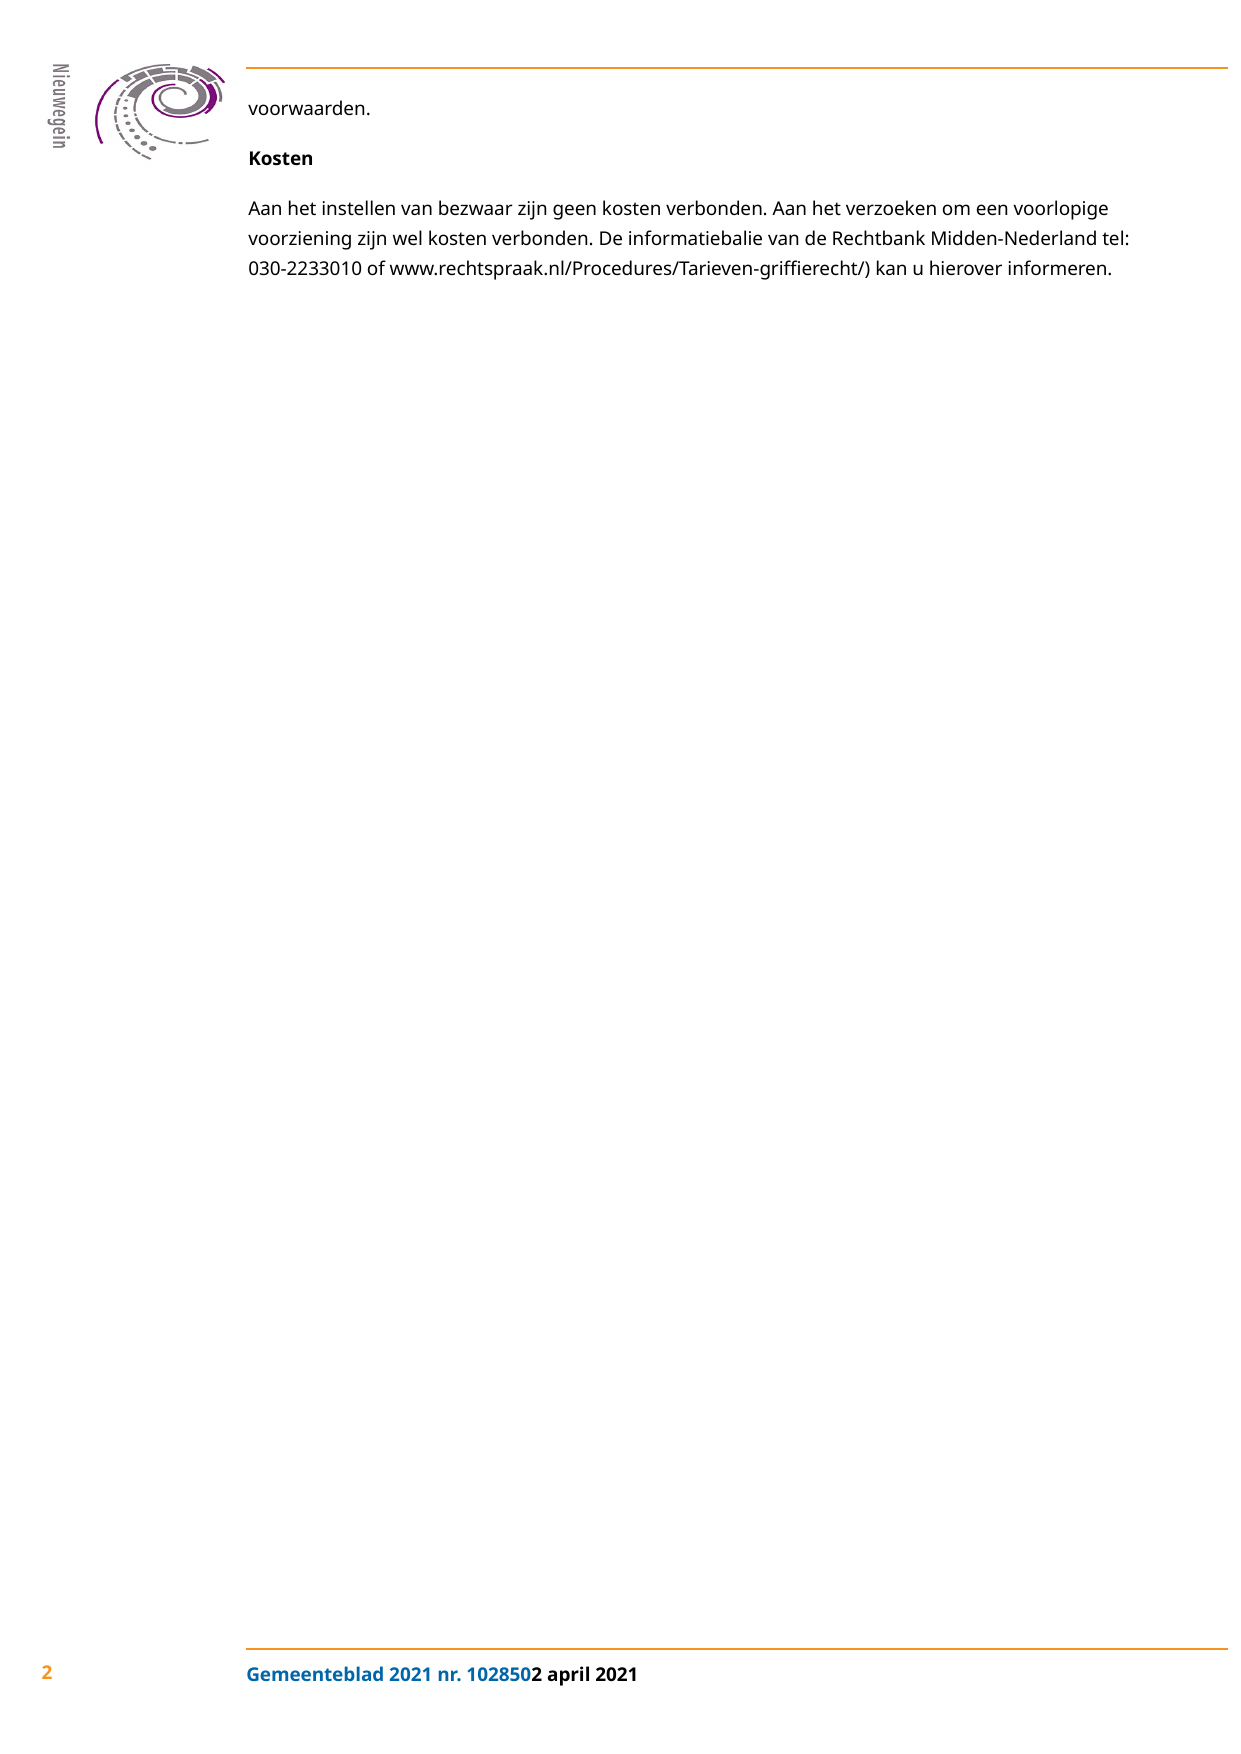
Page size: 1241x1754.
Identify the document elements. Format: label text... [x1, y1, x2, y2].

picture [41, 47, 231, 172]
text Aan het instellen van bezwaar zijn geen kosten verbonden. Aan het verzoeken om een voorlopige voorziening zijn wel kosten verbonden. De informatiebalie van de Rechtbank Midden-Nederland tel: 030-2233010 of www.rechtspraak.nl/Procedures/Tarieven-griffierecht/) kan u hierover informeren. [248, 196, 1152, 281]
text voorwaarden. [248, 95, 1152, 121]
text Kosten [248, 145, 1152, 171]
